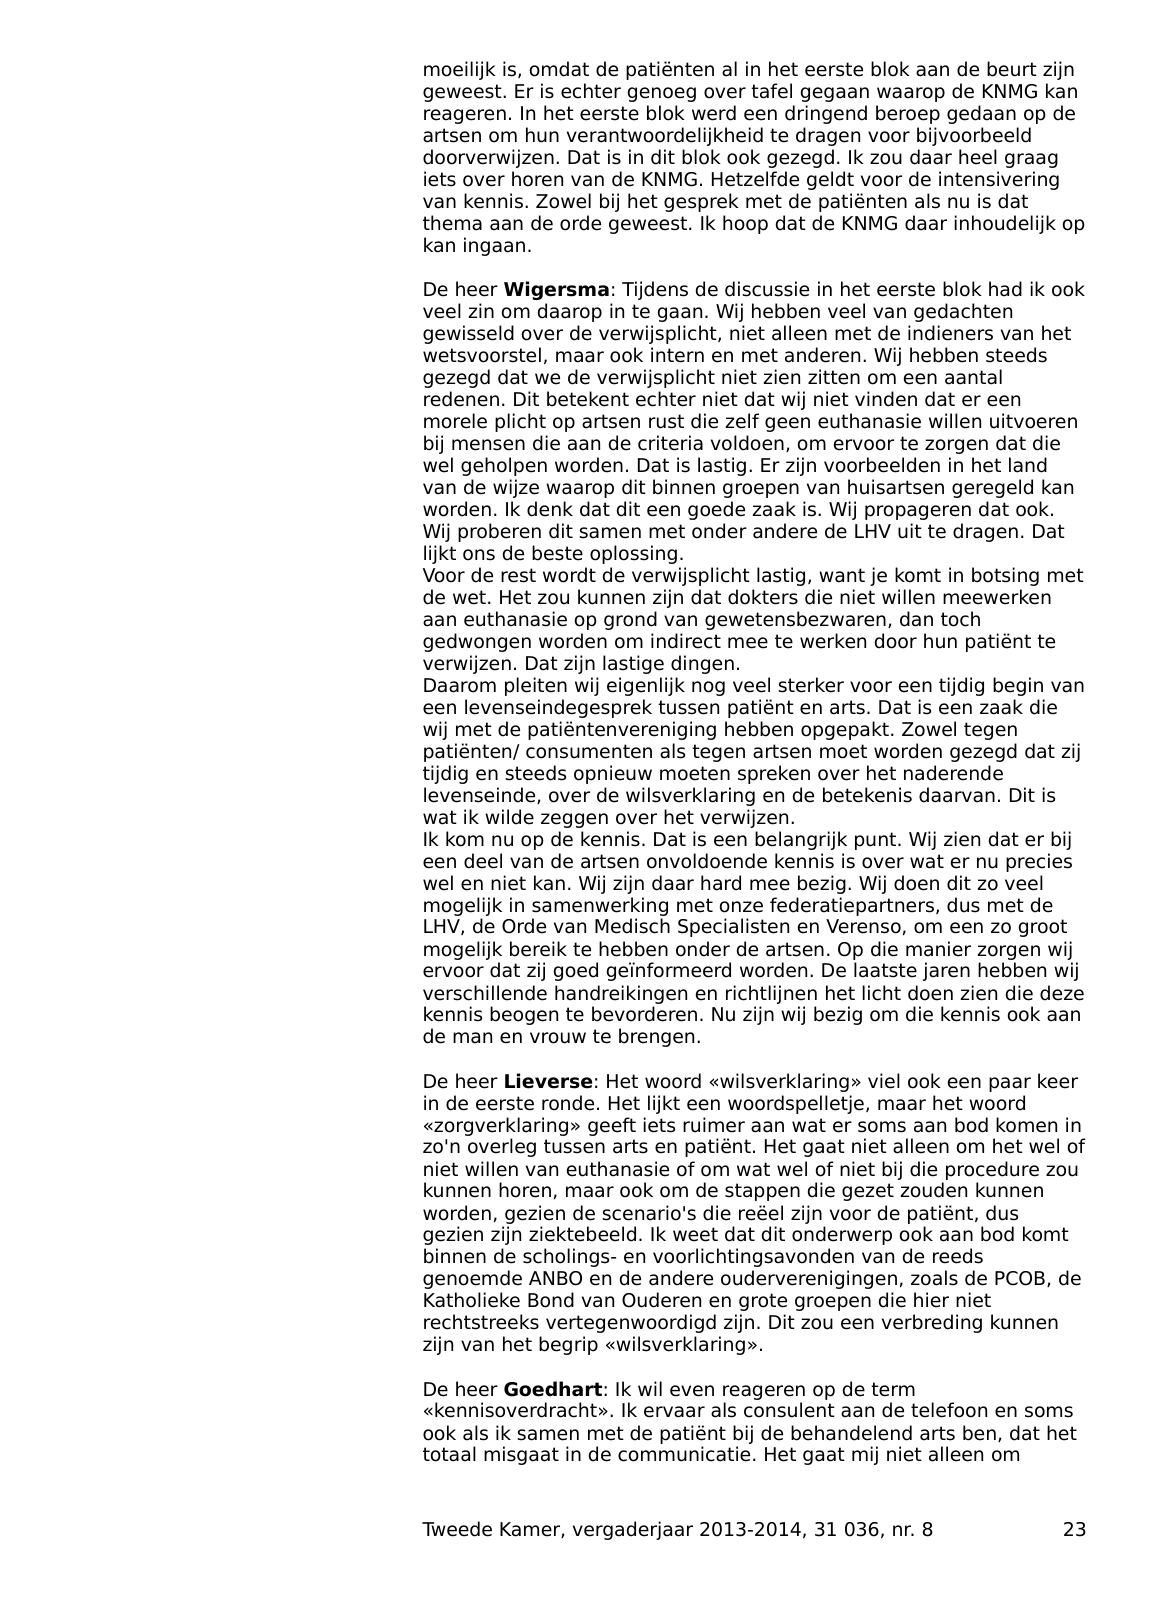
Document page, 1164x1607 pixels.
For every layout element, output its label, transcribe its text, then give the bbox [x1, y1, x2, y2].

text Voor de rest wordt de verwijsplicht lastig, want je komt in botsing met de wet. Het zou kunnen zijn dat dokters die niet willen meewerken aan euthanasie op grond van gewetensbezwaren, dan toch gedwongen worden om indirect mee te werken door hun patiënt te verwijzen. Dat zijn lastige dingen. [422, 565, 1087, 675]
text Ik kom nu op de kennis. Dat is een belangrijk punt. Wij zien dat er bij een deel van de artsen onvoldoende kennis is over wat er nu precies wel en niet kan. Wij zijn daar hard mee bezig. Wij doen dit zo veel mogelijk in samenwerking met onze federatiepartners, dus met de LHV, de Orde van Medisch Specialisten en Verenso, om een zo groot mogelijk bereik te hebben onder de artsen. Op die manier zorgen wij ervoor dat zij goed geïnformeerd worden. De laatste jaren hebben wij verschillende handreikingen en richtlijnen het licht doen zien die deze kennis beogen te bevorderen. Nu zijn wij bezig om die kennis ook aan de man en vrouw te brengen. [422, 828, 1087, 1048]
text moeilijk is, omdat de patiënten al in het eerste blok aan de beurt zijn geweest. Er is echter genoeg over tafel gegaan waarop de KNMG kan reageren. In het eerste blok werd een dringend beroep gedaan op de artsen om hun verantwoordelijkheid te dragen voor bijvoorbeeld doorverwijzen. Dat is in dit blok ook gezegd. Ik zou daar heel graag iets over horen van de KNMG. Hetzelfde geldt voor de intensivering van kennis. Zowel bij het gesprek met de patiënten als nu is dat thema aan de orde geweest. Ik hoop dat de KNMG daar inhoudelijk op kan ingaan. [422, 59, 1087, 257]
text De heer Goedhart: Ik wil even reageren op de term «kennisoverdracht». Ik ervaar als consulent aan de telefoon en soms ook als ik samen met de patiënt bij de behandelend arts ben, dat het totaal misgaat in de communicatie. Het gaat mij niet alleen om [422, 1378, 1087, 1466]
text Daarom pleiten wij eigenlijk nog veel sterker voor een tijdig begin van een levenseindegesprek tussen patiënt en arts. Dat is een zaak die wij met de patiëntenvereniging hebben opgepakt. Zowel tegen patiënten/ consumenten als tegen artsen moet worden gezegd dat zij tijdig en steeds opnieuw moeten spreken over het naderende levenseinde, over de wilsverklaring en de betekenis daarvan. Dit is wat ik wilde zeggen over het verwijzen. [422, 675, 1087, 828]
text De heer Lieverse: Het woord «wilsverklaring» viel ook een paar keer in de eerste ronde. Het lijkt een woordspelletje, maar het woord «zorgverklaring» geeft iets ruimer aan wat er soms aan bod komen in zo'n overleg tussen arts en patiënt. Het gaat niet alleen om het wel of niet willen van euthanasie of om wat wel of niet bij die procedure zou kunnen horen, maar ook om de stappen die gezet zouden kunnen worden, gezien de scenario's die reëel zijn voor de patiënt, dus gezien zijn ziektebeeld. Ik weet dat dit onderwerp ook aan bod komt binnen de scholings- en voorlichtingsavonden van de reeds genoemde ANBO en de andere ouderverenigingen, zoals de PCOB, de Katholieke Bond van Ouderen en grote groepen die hier niet rechtstreeks vertegenwoordigd zijn. Dit zou een verbreding kunnen zijn van het begrip «wilsverklaring». [422, 1071, 1087, 1356]
text De heer Wigersma: Tijdens de discussie in het eerste blok had ik ook veel zin om daarop in te gaan. Wij hebben veel van gedachten gewisseld over de verwijsplicht, niet alleen met de indieners van het wetsvoorstel, maar ook intern en met anderen. Wij hebben steeds gezegd dat we de verwijsplicht niet zien zitten om een aantal redenen. Dit betekent echter niet dat wij niet vinden dat er een morele plicht op artsen rust die zelf geen euthanasie willen uitvoeren bij mensen die aan de criteria voldoen, om ervoor te zorgen dat die wel geholpen worden. Dat is lastig. Er zijn voorbeelden in het land van de wijze waarop dit binnen groepen van huisartsen geregeld kan worden. Ik denk dat dit een goede zaak is. Wij propageren dat ook. Wij proberen dit samen met onder andere de LHV uit te dragen. Dat lijkt ons de beste oplossing. [422, 279, 1087, 565]
